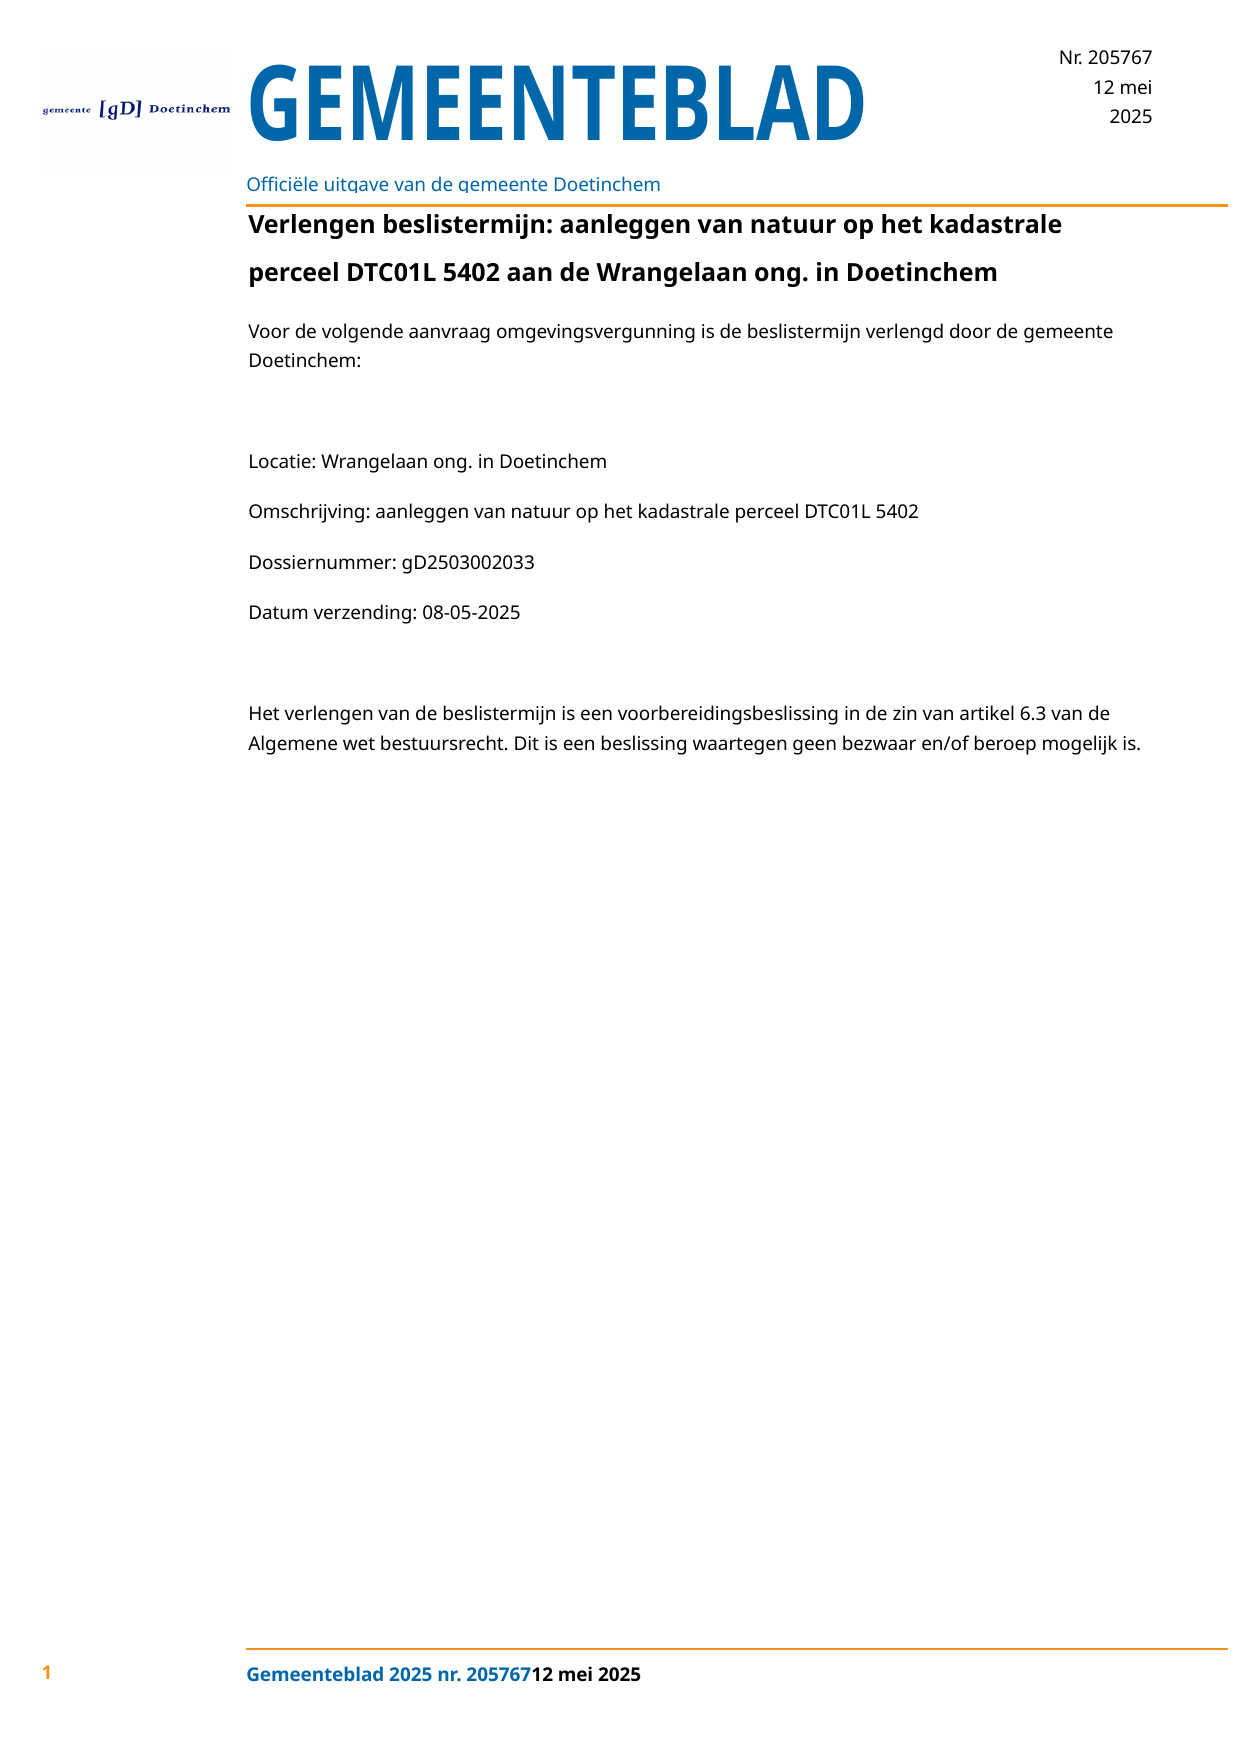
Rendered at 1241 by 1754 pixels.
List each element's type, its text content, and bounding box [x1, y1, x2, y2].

text Verlengen beslistermijn: aanleggen van natuur op het kadastrale perceel DTC01L 5402 aan de Wrangelaan ong. in Doetinchem [248, 207, 1152, 288]
text Dossiernummer: gD2503002033 [248, 549, 1152, 575]
text Locatie: Wrangelaan ong. in Doetinchem [248, 448, 1152, 474]
text Het verlengen van de beslistermijn is een voorbereidingsbeslissing in de zin van artikel 6.3 van de Algemene wet bestuursrecht. Dit is een beslissing waartegen geen bezwaar en/of beroep mogelijk is. [248, 700, 1152, 756]
text Voor de volgende aanvraag omgevingsvergunning is de beslistermijn verlengd door de gemeente Doetinchem: [248, 318, 1152, 373]
text Datum verzending: 08-05-2025 [248, 599, 1152, 625]
picture [41, 47, 231, 172]
text Omschrijving: aanleggen van natuur op het kadastrale perceel DTC01L 5402 [248, 499, 1152, 524]
